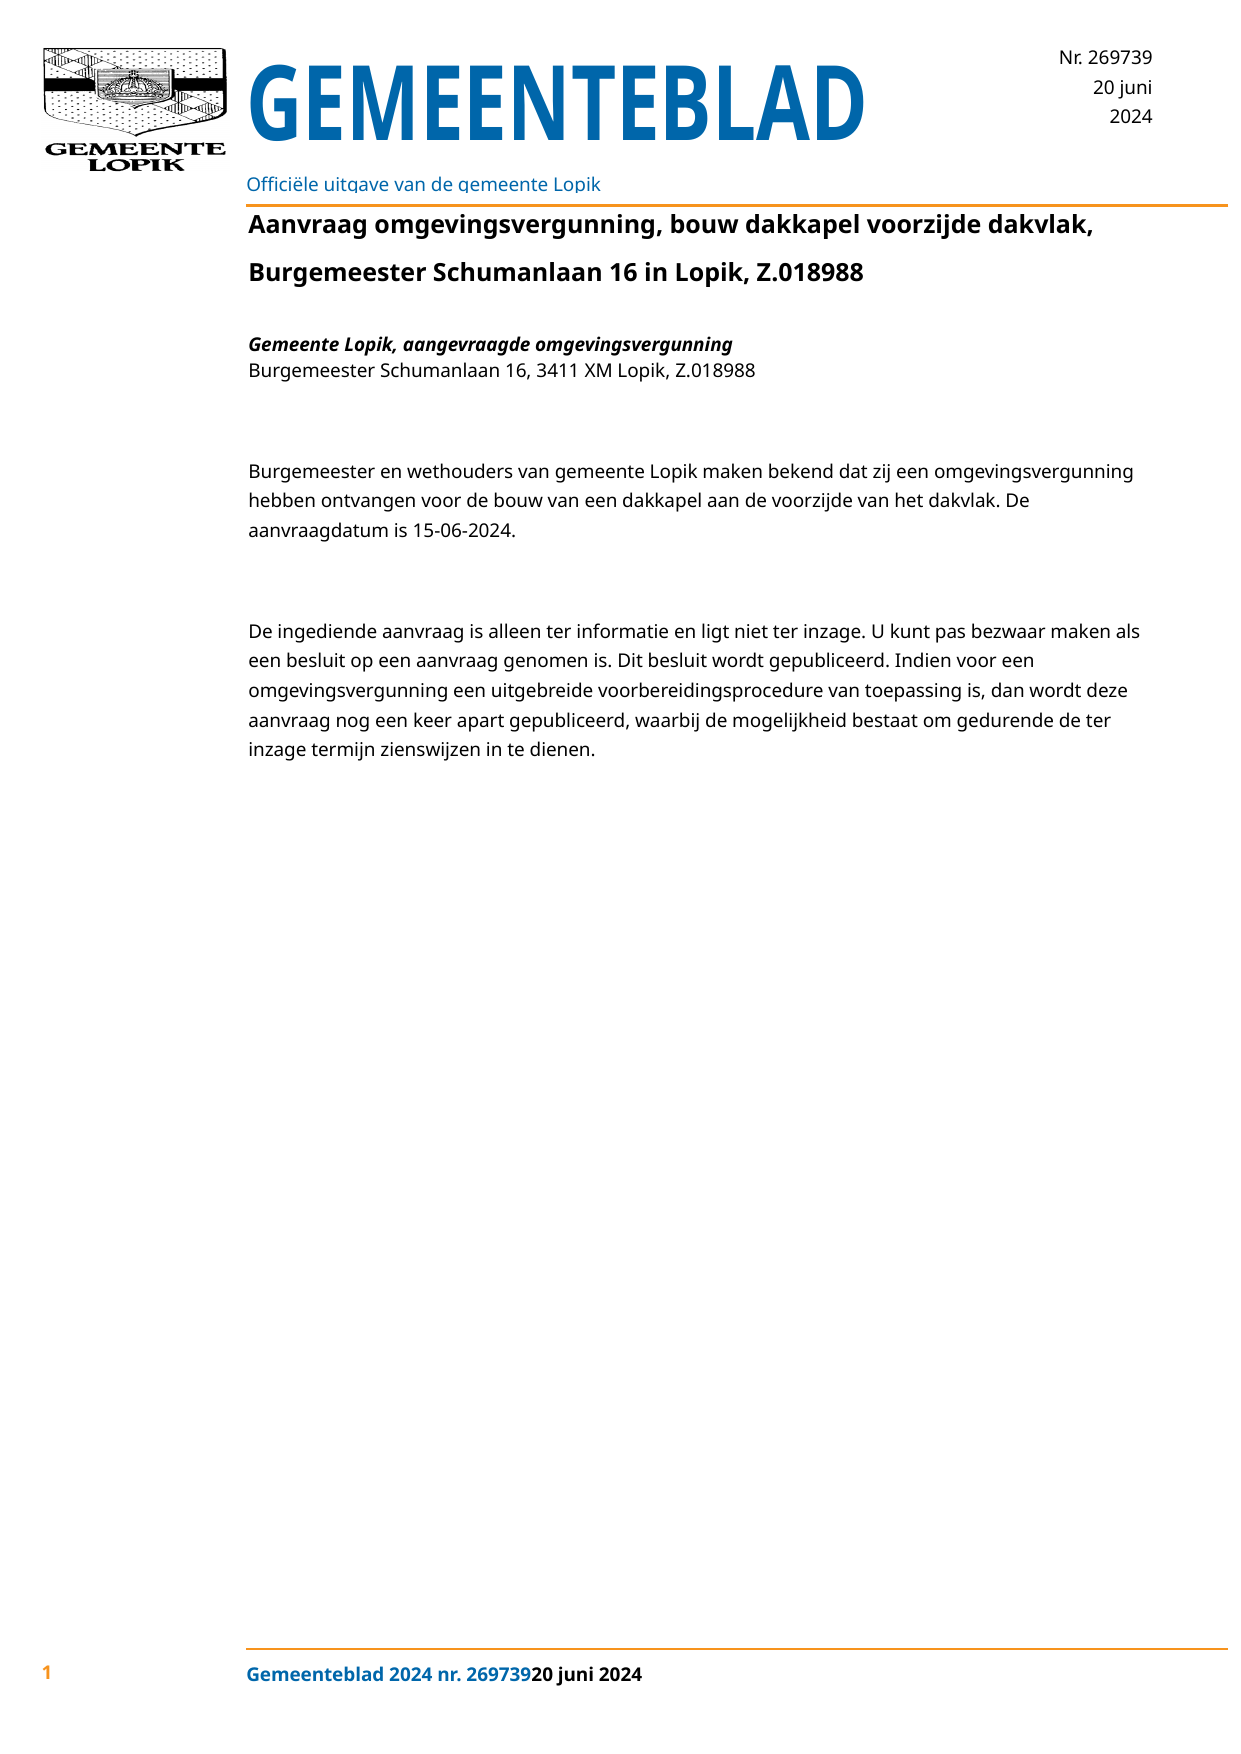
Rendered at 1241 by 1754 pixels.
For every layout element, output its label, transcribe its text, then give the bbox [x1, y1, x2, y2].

picture [41, 47, 231, 172]
text Aanvraag omgevingsvergunning, bouw dakkapel voorzijde dakvlak, Burgemeester Schumanlaan 16 in Lopik, Z.018988 [248, 207, 1152, 288]
text Burgemeester Schumanlaan 16, 3411 XM Lopik, Z.018988 [248, 357, 1152, 383]
text De ingediende aanvraag is alleen ter informatie en ligt niet ter inzage. U kunt pas bezwaar maken als een besluit op een aanvraag genomen is. Dit besluit wordt gepubliceerd. Indien voor een omgevingsvergunning een uitgebreide voorbereidingsprocedure van toepassing is, dan wordt deze aanvraag nog een keer apart gepubliceerd, waarbij de mogelijkheid bestaat om gedurende de ter inzage termijn zienswijzen in te dienen. [248, 618, 1152, 762]
text Gemeente Lopik, aangevraagde omgevingsvergunning [248, 331, 1152, 357]
text Burgemeester en wethouders van gemeente Lopik maken bekend dat zij een omgevingsvergunning hebben ontvangen voor de bouw van een dakkapel aan de voorzijde van het dakvlak. De aanvraagdatum is 15-06-2024. [248, 458, 1152, 543]
